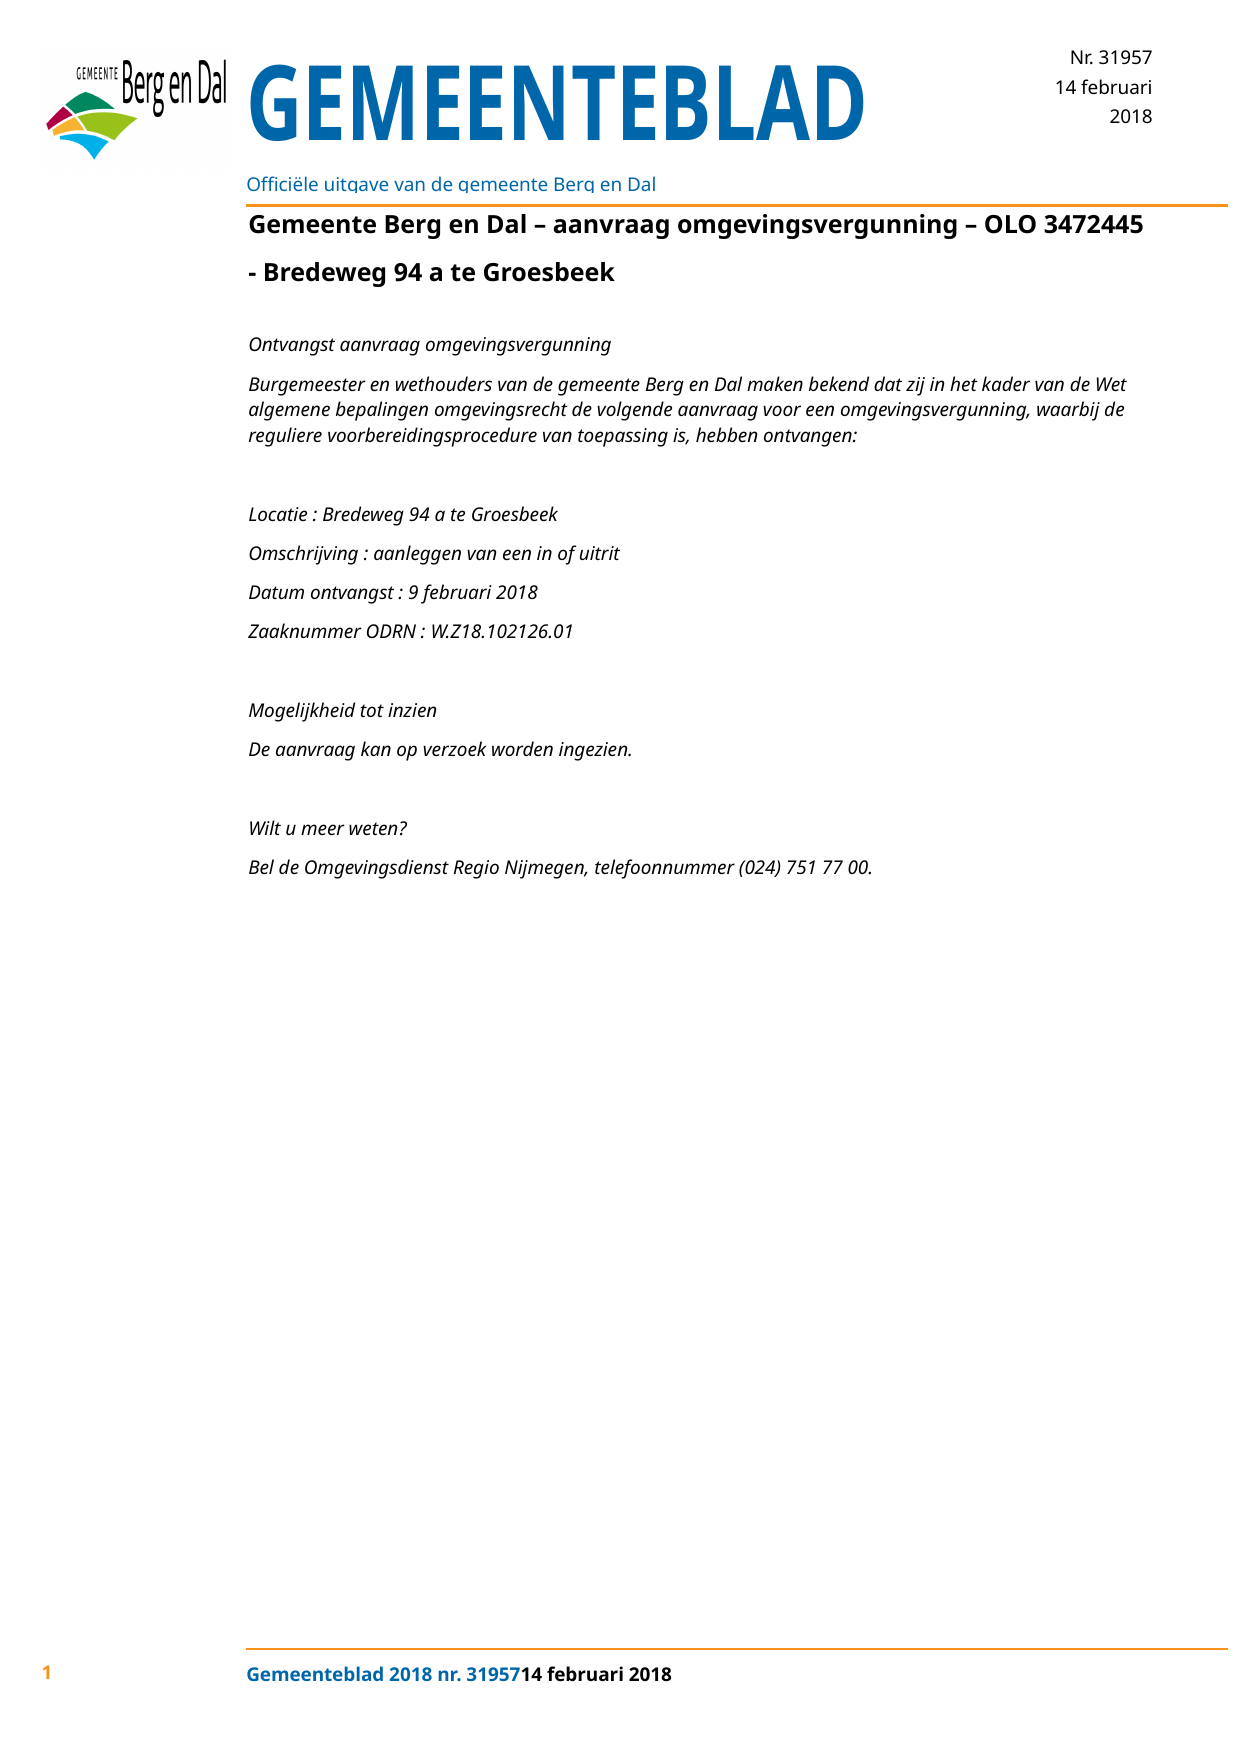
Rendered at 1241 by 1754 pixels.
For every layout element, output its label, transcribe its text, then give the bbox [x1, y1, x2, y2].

text Wilt u meer weten? [248, 815, 1152, 841]
picture [41, 47, 231, 172]
text Mogelijkheid tot inzien [248, 697, 1152, 723]
text Ontvangst aanvraag omgevingsvergunning [248, 331, 1152, 357]
text Gemeente Berg en Dal – aanvraag omgevingsvergunning – OLO 3472445 - Bredeweg 94 a te Groesbeek [248, 207, 1152, 288]
text De aanvraag kan op verzoek worden ingezien. [248, 736, 1152, 762]
text Omschrijving : aanleggen van een in of uitrit [248, 540, 1152, 566]
text Datum ontvangst : 9 februari 2018 [248, 579, 1152, 605]
text Burgemeester en wethouders van de gemeente Berg en Dal maken bekend dat zij in het kader van de Wet algemene bepalingen omgevingsrecht de volgende aanvraag voor een omgevingsvergunning, waarbij de reguliere voorbereidingsprocedure van toepassing is, hebben ontvangen: [248, 371, 1152, 448]
text Locatie : Bredeweg 94 a te Groesbeek [248, 501, 1152, 526]
text Bel de Omgevingsdienst Regio Nijmegen, telefoonnummer (024) 751 77 00. [248, 854, 1152, 880]
text Zaaknummer ODRN : W.Z18.102126.01 [248, 618, 1152, 644]
